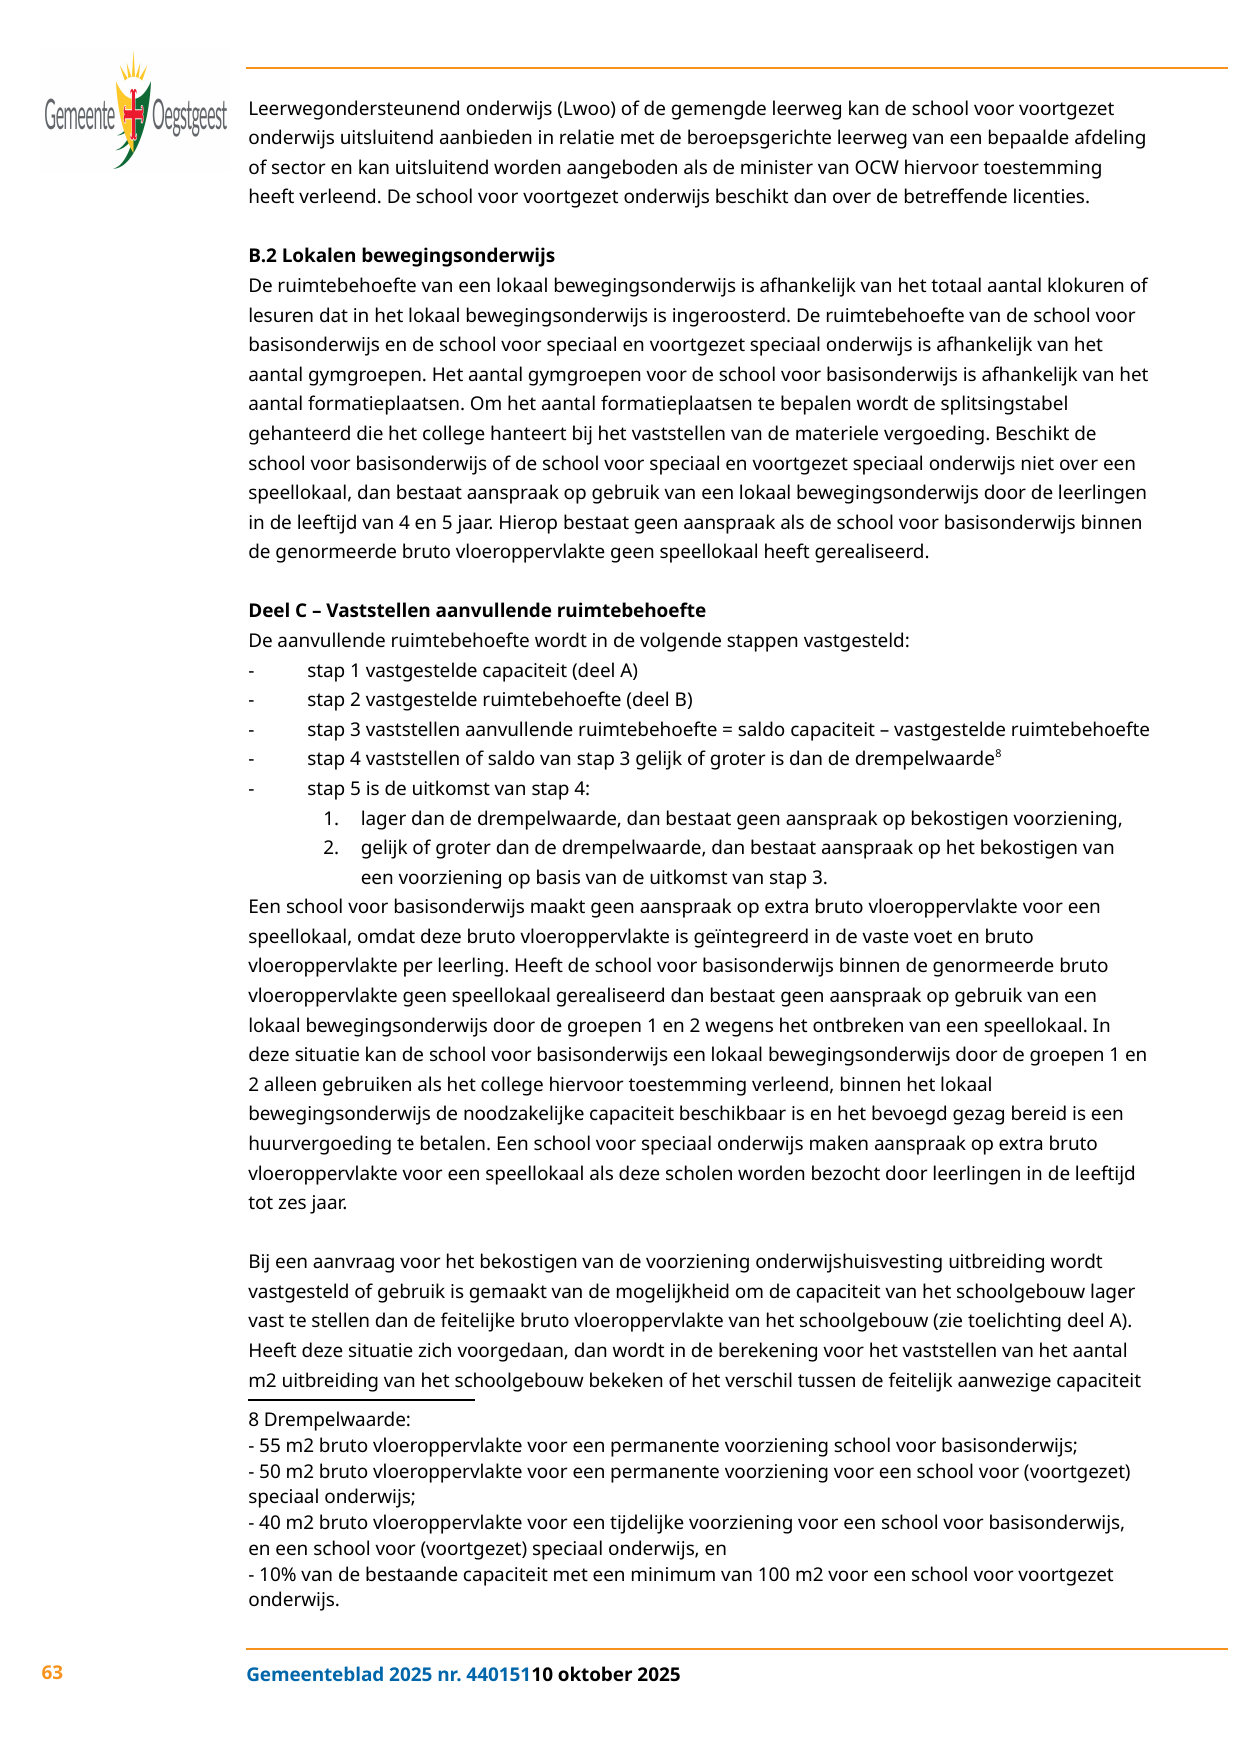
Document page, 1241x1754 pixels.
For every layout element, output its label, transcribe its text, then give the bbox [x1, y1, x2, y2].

text B.2 Lokalen bewegingsonderwijs [248, 243, 1152, 268]
picture [41, 47, 231, 172]
text Een school voor basisonderwijs maakt geen aanspraak op extra bruto vloeroppervlakte voor een speellokaal, omdat deze bruto vloeroppervlakte is geïntegreerd in de vaste voet en bruto vloeroppervlakte per leerling. Heeft de school voor basisonderwijs binnen de genormeerde bruto vloeroppervlakte geen speellokaal gerealiseerd dan bestaat geen aanspraak op gebruik van een lokaal bewegingsonderwijs door de groepen 1 en 2 wegens het ontbreken van een speellokaal. In deze situatie kan de school voor basisonderwijs een lokaal bewegingsonderwijs door de groepen 1 en 2 alleen gebruiken als het college hiervoor toestemming verleend, binnen het lokaal bewegingsonderwijs de noodzakelijke capaciteit beschikbaar is en het bevoegd gezag bereid is een huurvergoeding te betalen. Een school voor speciaal onderwijs maken aanspraak op extra bruto vloeroppervlakte voor een speellokaal als deze scholen worden bezocht door leerlingen in de leeftijd tot zes jaar. [248, 893, 1152, 1215]
text Deel C – Vaststellen aanvullende ruimtebehoefte [248, 598, 1152, 623]
text De ruimtebehoefte van een lokaal bewegingsonderwijs is afhankelijk van het totaal aantal klokuren of lesuren dat in het lokaal bewegingsonderwijs is ingeroosterd. De ruimtebehoefte van de school voor basisonderwijs en de school voor speciaal en voortgezet speciaal onderwijs is afhankelijk van het aantal gymgroepen. Het aantal gymgroepen voor de school voor basisonderwijs is afhankelijk van het aantal formatieplaatsen. Om het aantal formatieplaatsen te bepalen wordt de splitsingstabel gehanteerd die het college hanteert bij het vaststellen van de materiele vergoeding. Beschikt de school voor basisonderwijs of de school voor speciaal en voortgezet speciaal onderwijs niet over een speellokaal, dan bestaat aanspraak op gebruik van een lokaal bewegingsonderwijs door de leerlingen in de leeftijd van 4 en 5 jaar. Hierop bestaat geen aanspraak als de school voor basisonderwijs binnen de genormeerde bruto vloeroppervlakte geen speellokaal heeft gerealiseerd. [248, 272, 1152, 564]
list Drempelwaarde: [248, 1406, 1152, 1432]
list - 50 m2 bruto vloeroppervlakte voor een permanente voorziening voor een school voor (voortgezet) speciaal onderwijs; [248, 1458, 1152, 1509]
text Bij een aanvraag voor het bekostigen van de voorziening onderwijshuisvesting uitbreiding wordt vastgesteld of gebruik is gemaakt van de mogelijkheid om de capaciteit van het schoolgebouw lager vast te stellen dan de feitelijke bruto vloeroppervlakte van het schoolgebouw (zie toelichting deel A). Heeft deze situatie zich voorgedaan, dan wordt in de berekening voor het vaststellen van het aantal m2 uitbreiding van het schoolgebouw bekeken of het verschil tussen de feitelijk aanwezige capaciteit [248, 1248, 1152, 1393]
list stap 4 vaststellen of saldo van stap 3 gelijk of groter is dan de drempelwaarde [248, 746, 1152, 771]
text Leerwegondersteunend onderwijs (Lwoo) of de gemengde leerweg kan de school voor voortgezet onderwijs uitsluitend aanbieden in relatie met de beroepsgerichte leerweg van een bepaalde afdeling of sector en kan uitsluitend worden aangeboden als de minister van OCW hiervoor toestemming heeft verleend. De school voor voortgezet onderwijs beschikt dan over de betreffende licenties. [248, 95, 1152, 209]
list - 55 m2 bruto vloeroppervlakte voor een permanente voorziening school voor basisonderwijs; [248, 1432, 1152, 1458]
list - 40 m2 bruto vloeroppervlakte voor een tijdelijke voorziening voor een school voor basisonderwijs, en een school voor (voortgezet) speciaal onderwijs, en [248, 1509, 1152, 1561]
list stap 1 vastgestelde capaciteit (deel A) [248, 657, 1152, 683]
list lager dan de drempelwaarde, dan bestaat geen aanspraak op bekostigen voorziening, [323, 805, 1152, 831]
list stap 3 vaststellen aanvullende ruimtebehoefte = saldo capaciteit – vastgestelde ruimtebehoefte [248, 716, 1152, 742]
list stap 5 is de uitkomst van stap 4: [248, 775, 1152, 801]
list stap 2 vastgestelde ruimtebehoefte (deel B) [248, 686, 1152, 712]
list - 10% van de bestaande capaciteit met een minimum van 100 m2 voor een school voor voortgezet onderwijs. [248, 1561, 1152, 1612]
text De aanvullende ruimtebehoefte wordt in de volgende stappen vastgesteld: [248, 627, 1152, 653]
list gelijk of groter dan de drempelwaarde, dan bestaat aanspraak op het bekostigen van een voorziening op basis van de uitkomst van stap 3. [323, 834, 1152, 890]
